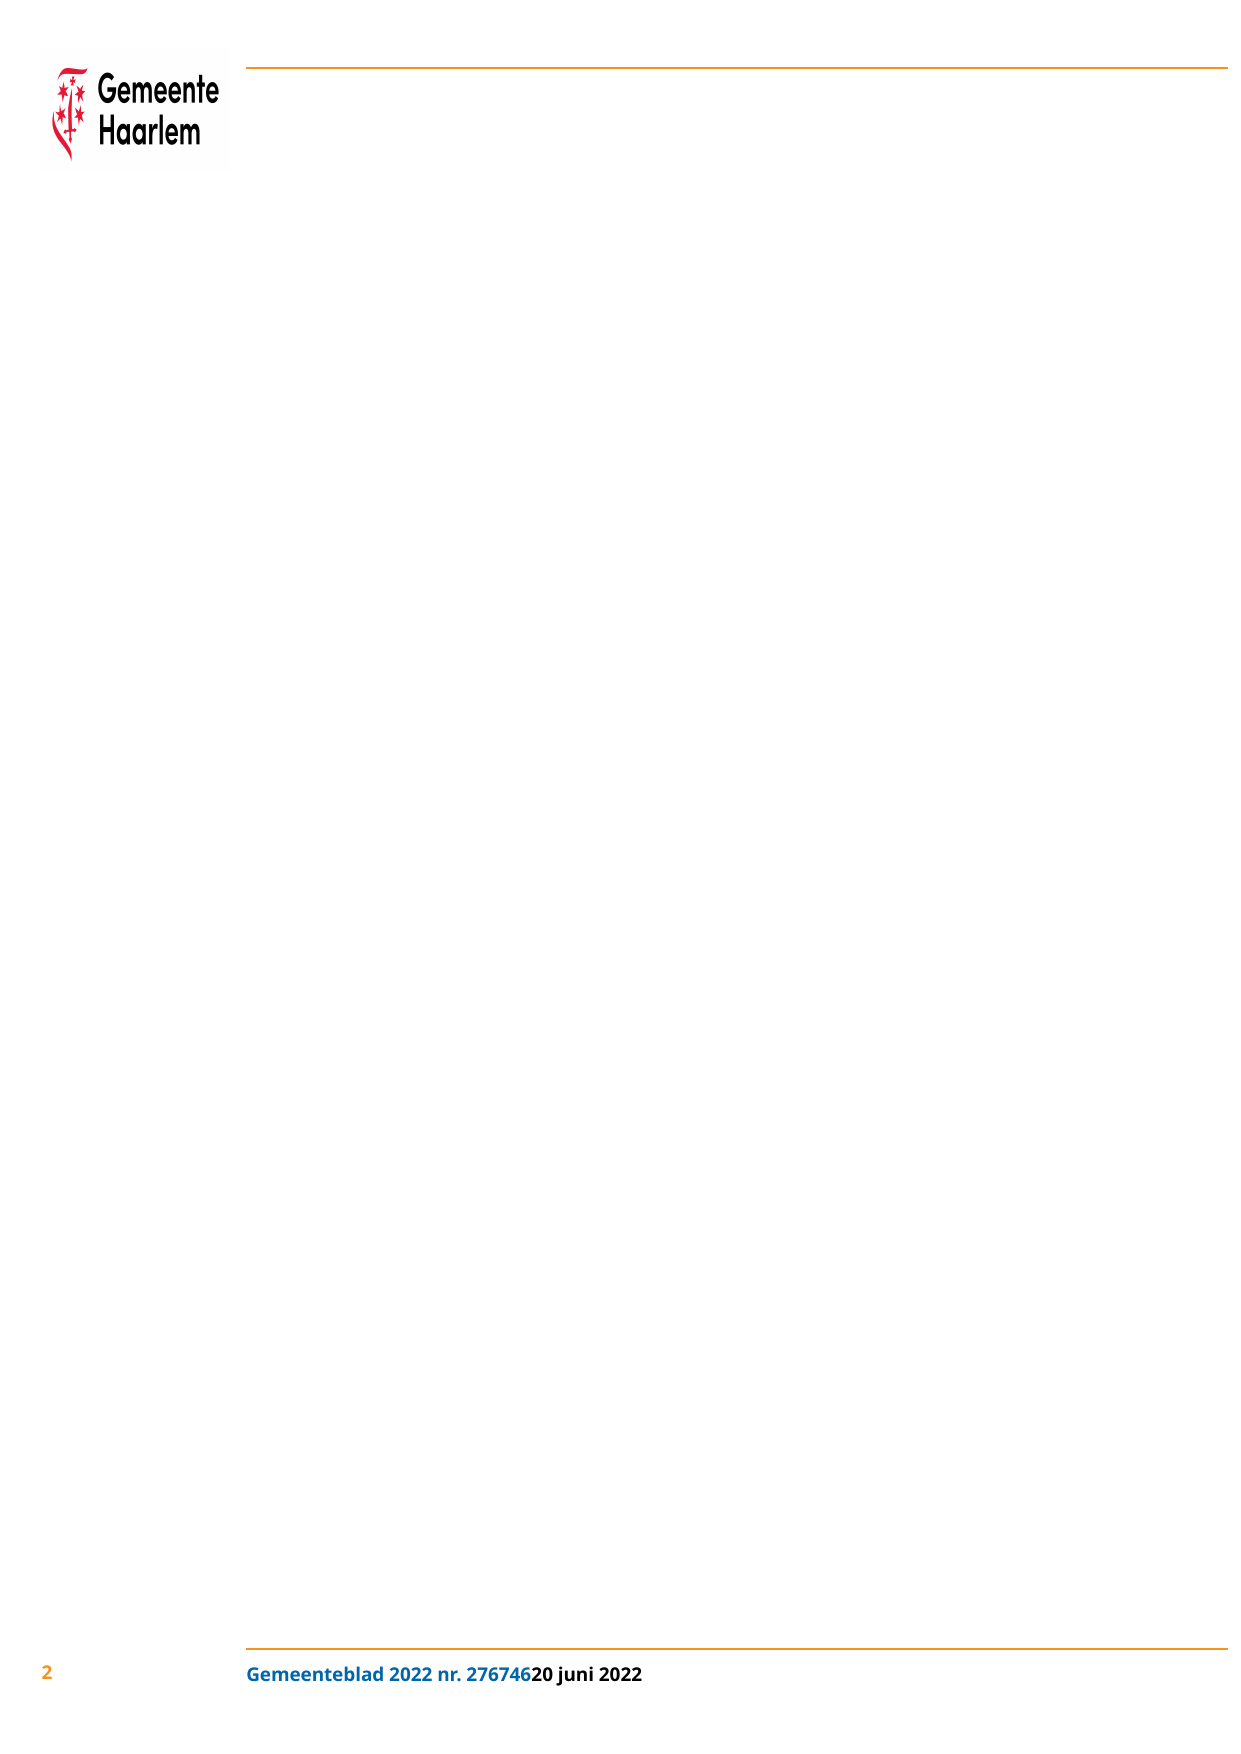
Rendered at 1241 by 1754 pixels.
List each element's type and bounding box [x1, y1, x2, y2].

picture [41, 47, 231, 172]
